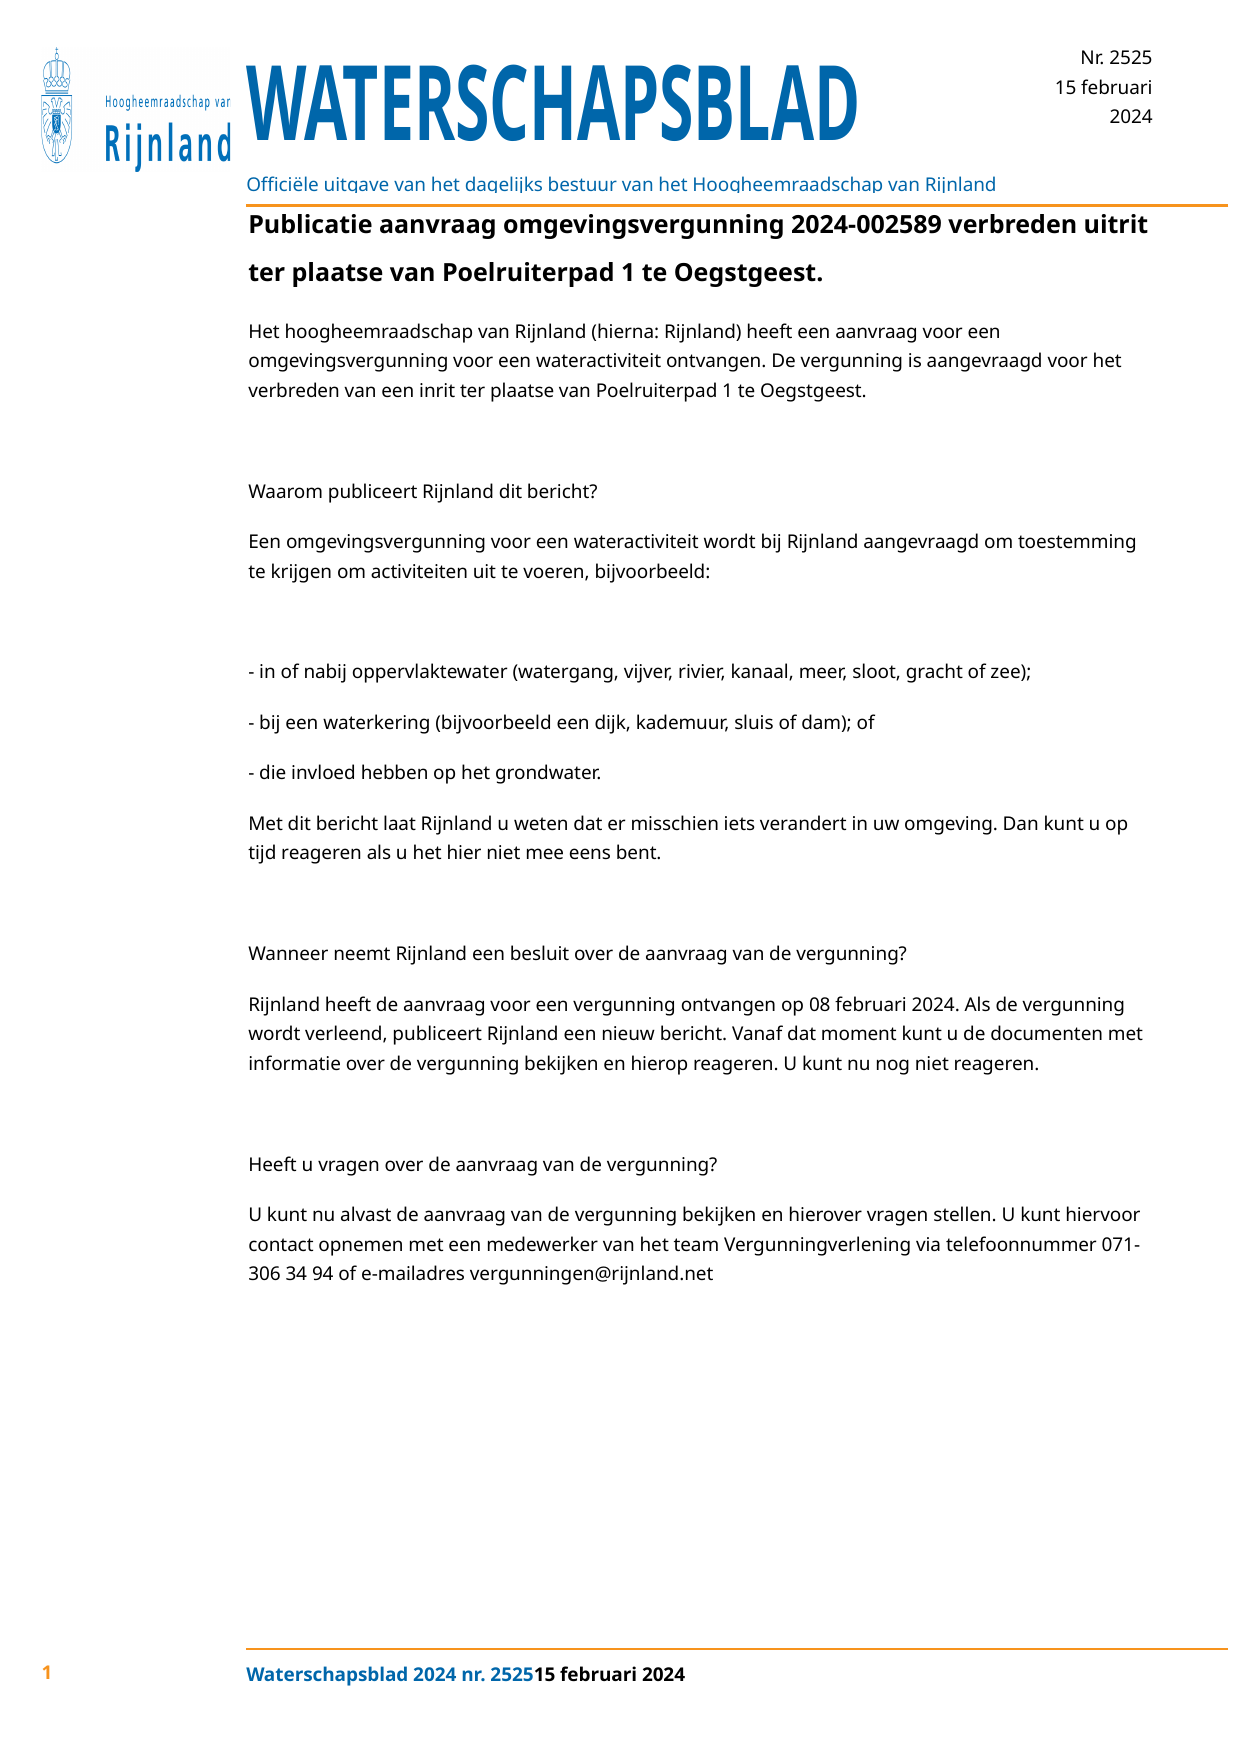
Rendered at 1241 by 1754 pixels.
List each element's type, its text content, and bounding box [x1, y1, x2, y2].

text Publicatie aanvraag omgevingsvergunning 2024-002589 verbreden uitrit ter plaatse van Poelruiterpad 1 te Oegstgeest. [248, 207, 1152, 288]
text Een omgevingsvergunning voor een wateractiviteit wordt bij Rijnland aangevraagd om toestemming te krijgen om activiteiten uit te voeren, bijvoorbeeld: [248, 528, 1152, 584]
picture [41, 47, 231, 172]
text - bij een waterkering (bijvoorbeeld een dijk, kademuur, sluis of dam); of [248, 709, 1152, 735]
text U kunt nu alvast de aanvraag van de vergunning bekijken en hierover vragen stellen. U kunt hiervoor contact opnemen met een medewerker van het team Vergunningverlening via telefoonnummer 071-306 34 94 of e-mailadres vergunningen@rijnland.net [248, 1201, 1152, 1286]
text Met dit bericht laat Rijnland u weten dat er misschien iets verandert in uw omgeving. Dan kunt u op tijd reageren als u het hier niet mee eens bent. [248, 810, 1152, 865]
text Wanneer neemt Rijnland een besluit over de aanvraag van de vergunning? [248, 940, 1152, 966]
text Waarom publiceert Rijnland dit bericht? [248, 478, 1152, 504]
text Het hoogheemraadschap van Rijnland (hierna: Rijnland) heeft een aanvraag voor een omgevingsvergunning voor een wateractiviteit ontvangen. De vergunning is aangevraagd voor het verbreden van een inrit ter plaatse van Poelruiterpad 1 te Oegstgeest. [248, 318, 1152, 403]
text - die invloed hebben op het grondwater. [248, 759, 1152, 785]
text Rijnland heeft de aanvraag voor een vergunning ontvangen op 08 februari 2024. Als de vergunning wordt verleend, publiceert Rijnland een nieuw bericht. Vanaf dat moment kunt u de documenten met informatie over de vergunning bekijken en hierop reageren. U kunt nu nog niet reageren. [248, 991, 1152, 1076]
text Heeft u vragen over de aanvraag van de vergunning? [248, 1151, 1152, 1177]
text - in of nabij oppervlaktewater (watergang, vijver, rivier, kanaal, meer, sloot, gracht of zee); [248, 659, 1152, 684]
